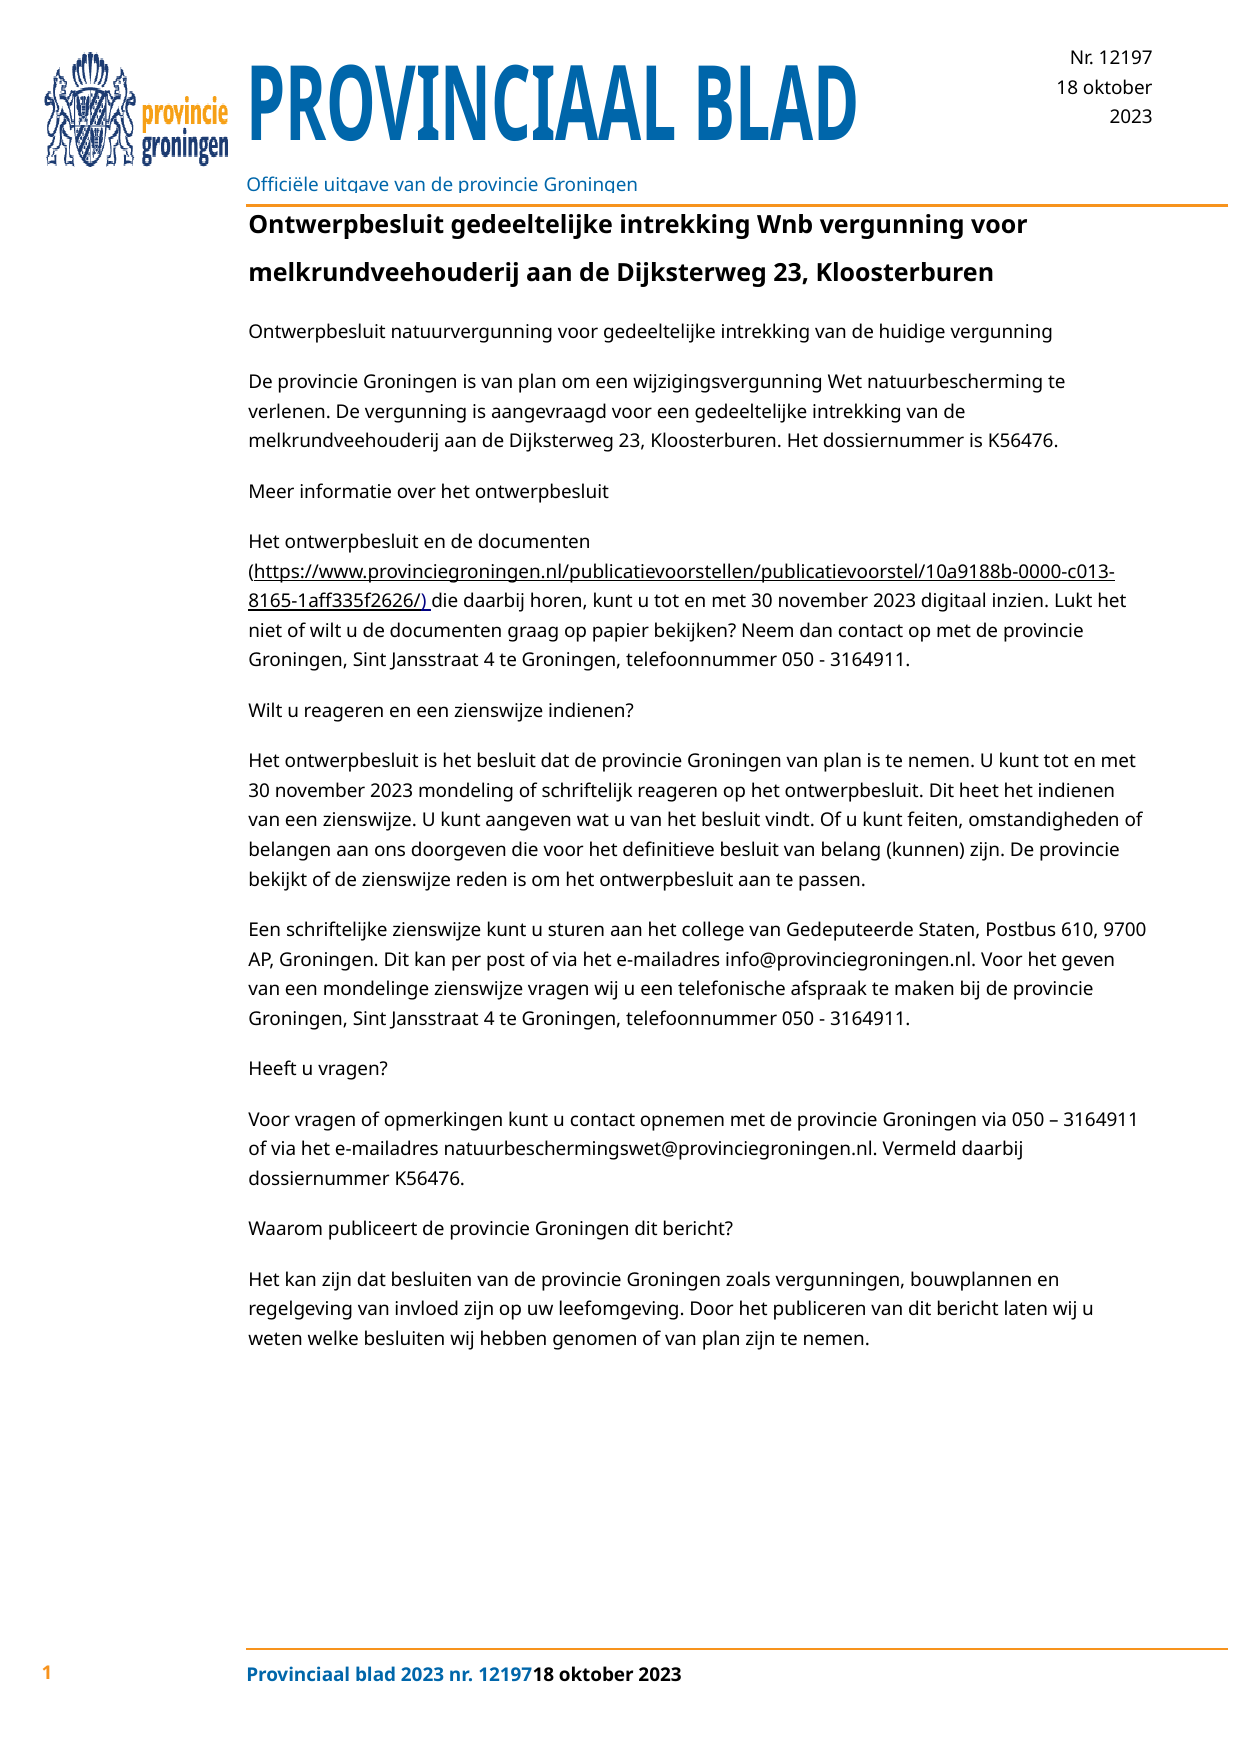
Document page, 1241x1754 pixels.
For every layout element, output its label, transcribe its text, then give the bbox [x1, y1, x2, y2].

text Heeft u vragen? [248, 1055, 1152, 1081]
text Een schriftelijke zienswijze kunt u sturen aan het college van Gedeputeerde Staten, Postbus 610, 9700 AP, Groningen. Dit kan per post of via het e-mailadres info@provinciegroningen.nl. Voor het geven van een mondelinge zienswijze vragen wij u een telefonische afspraak te maken bij de provincie Groningen, Sint Jansstraat 4 te Groningen, telefoonnummer 050 - 3164911. [248, 916, 1152, 1031]
text Het ontwerpbesluit en de documenten (https://www.provinciegroningen.nl/publicatievoorstellen/publicatievoorstel/10a9188b-0000-c013-8165-1aff335f2626/) die daarbij horen, kunt u tot en met 30 november 2023 digitaal inzien. Lukt het niet of wilt u de documenten graag op papier bekijken? Neem dan contact op met de provincie Groningen, Sint Jansstraat 4 te Groningen, telefoonnummer 050 - 3164911. [248, 528, 1152, 672]
text De provincie Groningen is van plan om een wijzigingsvergunning Wet natuurbescherming te verlenen. De vergunning is aangevraagd voor een gedeeltelijke intrekking van de melkrundveehouderij aan de Dijksterweg 23, Kloosterburen. Het dossiernummer is K56476. [248, 368, 1152, 453]
text Het ontwerpbesluit is het besluit dat de provincie Groningen van plan is te nemen. U kunt tot en met 30 november 2023 mondeling of schriftelijk reageren op het ontwerpbesluit. Dit heet het indienen van een zienswijze. U kunt aangeven wat u van het besluit vindt. Of u kunt feiten, omstandigheden of belangen aan ons doorgeven die voor het definitieve besluit van belang (kunnen) zijn. De provincie bekijkt of de zienswijze reden is om het ontwerpbesluit aan te passen. [248, 747, 1152, 892]
text Wilt u reageren en een zienswijze indienen? [248, 697, 1152, 723]
text Meer informatie over het ontwerpbesluit [248, 478, 1152, 504]
text Ontwerpbesluit gedeeltelijke intrekking Wnb vergunning voor melkrundveehouderij aan de Dijksterweg 23, Kloosterburen [248, 207, 1152, 288]
text Voor vragen of opmerkingen kunt u contact opnemen met de provincie Groningen via 050 – 3164911 of via het e-mailadres natuurbeschermingswet@provinciegroningen.nl. Vermeld daarbij dossiernummer K56476. [248, 1106, 1152, 1191]
text Ontwerpbesluit natuurvergunning voor gedeeltelijke intrekking van de huidige vergunning [248, 318, 1152, 344]
text Het kan zijn dat besluiten van de provincie Groningen zoals vergunningen, bouwplannen en regelgeving van invloed zijn op uw leefomgeving. Door het publiceren van dit bericht laten wij u weten welke besluiten wij hebben genomen of van plan zijn te nemen. [248, 1266, 1152, 1351]
picture [41, 47, 231, 172]
text Waarom publiceert de provincie Groningen dit bericht? [248, 1215, 1152, 1241]
